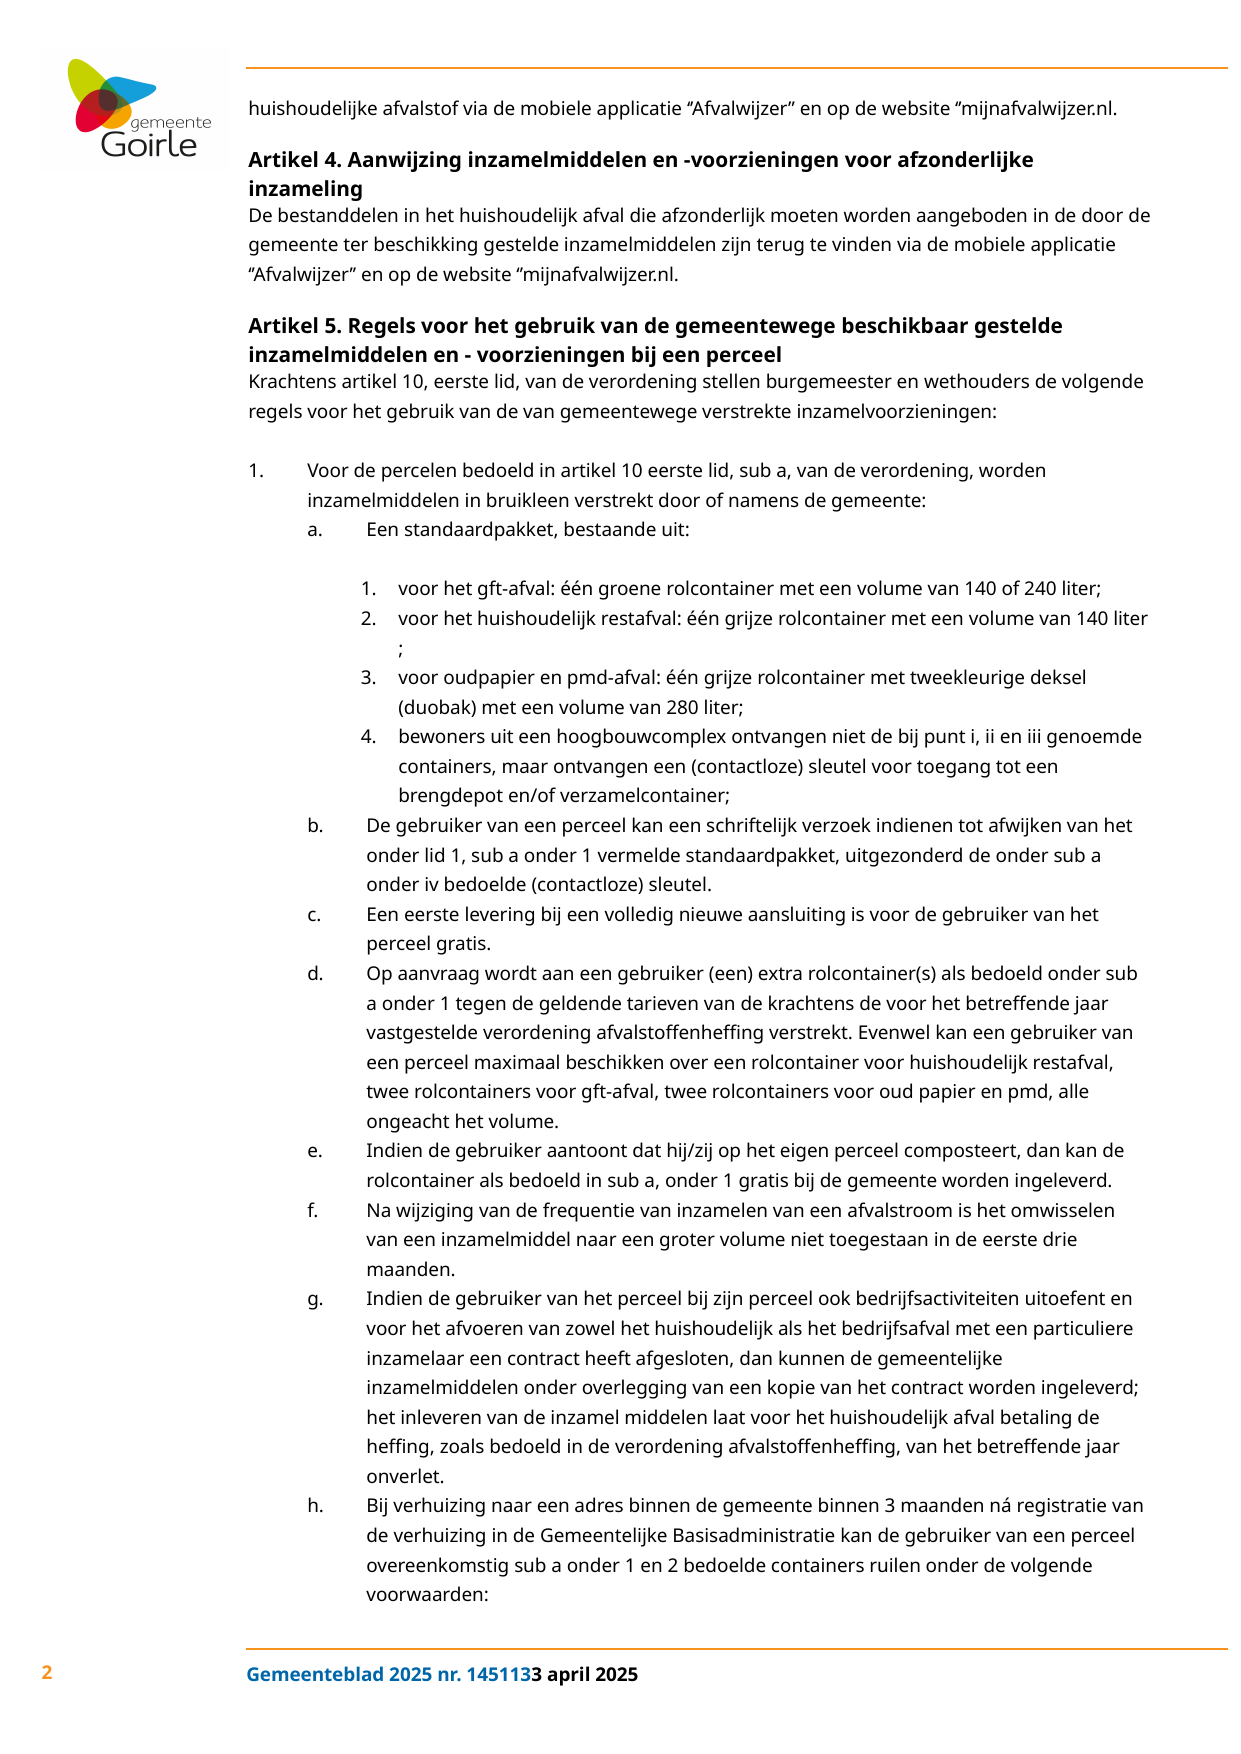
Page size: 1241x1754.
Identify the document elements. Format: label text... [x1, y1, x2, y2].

list voor oudpapier en pmd-afval: één grijze rolcontainer met tweekleurige deksel (duobak) met een volume van 280 liter; [361, 664, 1152, 720]
text Artikel 4. Aanwijzing inzamelmiddelen en -voorzieningen voor afzonderlijke inzameling [248, 145, 1152, 202]
list Indien de gebruiker van het perceel bij zijn perceel ook bedrijfsactiviteiten uitoefent en voor het afvoeren van zowel het huishoudelijk als het bedrijfsafval met een particuliere inzamelaar een contract heeft afgesloten, dan kunnen de gemeentelijke inzamelmiddelen onder overlegging van een kopie van het contract worden ingeleverd; het inleveren van de inzamel middelen laat voor het huishoudelijk afval betaling de heffing, zoals bedoeld in de verordening afvalstoffenheffing, van het betreffende jaar onverlet. [307, 1286, 1152, 1489]
list Een standaardpakket, bestaande uit: [307, 516, 1152, 542]
list Een eerste levering bij een volledig nieuwe aansluiting is voor de gebruiker van het perceel gratis. [307, 901, 1152, 956]
list Indien de gebruiker aantoont dat hij/zij op het eigen perceel composteert, dan kan de rolcontainer als bedoeld in sub a, onder 1 gratis bij de gemeente worden ingeleverd. [307, 1138, 1152, 1193]
list Bij verhuizing naar een adres binnen de gemeente binnen 3 maanden ná registratie van de verhuizing in de Gemeentelijke Basisadministratie kan de gebruiker van een perceel overeenkomstig sub a onder 1 en 2 bedoelde containers ruilen onder de volgende voorwaarden: [307, 1493, 1152, 1607]
list Voor de percelen bedoeld in artikel 10 eerste lid, sub a, van de verordening, worden inzamelmiddelen in bruikleen verstrekt door of namens de gemeente: [248, 457, 1152, 513]
list voor het huishoudelijk restafval: één grijze rolcontainer met een volume van 140 liter ; [361, 605, 1152, 661]
list voor het gft-afval: één groene rolcontainer met een volume van 140 of 240 liter; [361, 576, 1152, 601]
list Na wijziging van de frequentie van inzamelen van een afvalstroom is het omwisselen van een inzamelmiddel naar een groter volume niet toegestaan in de eerste drie maanden. [307, 1197, 1152, 1282]
text Krachtens artikel 10, eerste lid, van de verordening stellen burgemeester en wethouders de volgende regels voor het gebruik van de van gemeentewege verstrekte inzamelvoorzieningen: [248, 368, 1152, 424]
list De gebruiker van een perceel kan een schriftelijk verzoek indienen tot afwijken van het onder lid 1, sub a onder 1 vermelde standaardpakket, uitgezonderd de onder sub a onder iv bedoelde (contactloze) sleutel. [307, 812, 1152, 897]
text Artikel 5. Regels voor het gebruik van de gemeentewege beschikbaar gestelde inzamelmiddelen en - voorzieningen bij een perceel [248, 312, 1152, 368]
text huishoudelijke afvalstof via de mobiele applicatie ‘’Afvalwijzer’’ en op de website ‘’mijnafvalwijzer.nl. [248, 95, 1152, 121]
text De bestanddelen in het huishoudelijk afval die afzonderlijk moeten worden aangeboden in de door de gemeente ter beschikking gestelde inzamelmiddelen zijn terug te vinden via de mobiele applicatie ‘’Afvalwijzer’’ en op de website ‘’mijnafvalwijzer.nl. [248, 202, 1152, 287]
list bewoners uit een hoogbouwcomplex ontvangen niet de bij punt i, ii en iii genoemde containers, maar ontvangen een (contactloze) sleutel voor toegang tot een brengdepot en/of verzamelcontainer; [361, 723, 1152, 808]
list Op aanvraag wordt aan een gebruiker (een) extra rolcontainer(s) als bedoeld onder sub a onder 1 tegen de geldende tarieven van de krachtens de voor het betreffende jaar vastgestelde verordening afvalstoffenheffing verstrekt. Evenwel kan een gebruiker van een perceel maximaal beschikken over een rolcontainer voor huishoudelijk restafval, twee rolcontainers voor gft-afval, twee rolcontainers voor oud papier en pmd, alle ongeacht het volume. [307, 960, 1152, 1134]
picture [41, 47, 231, 172]
